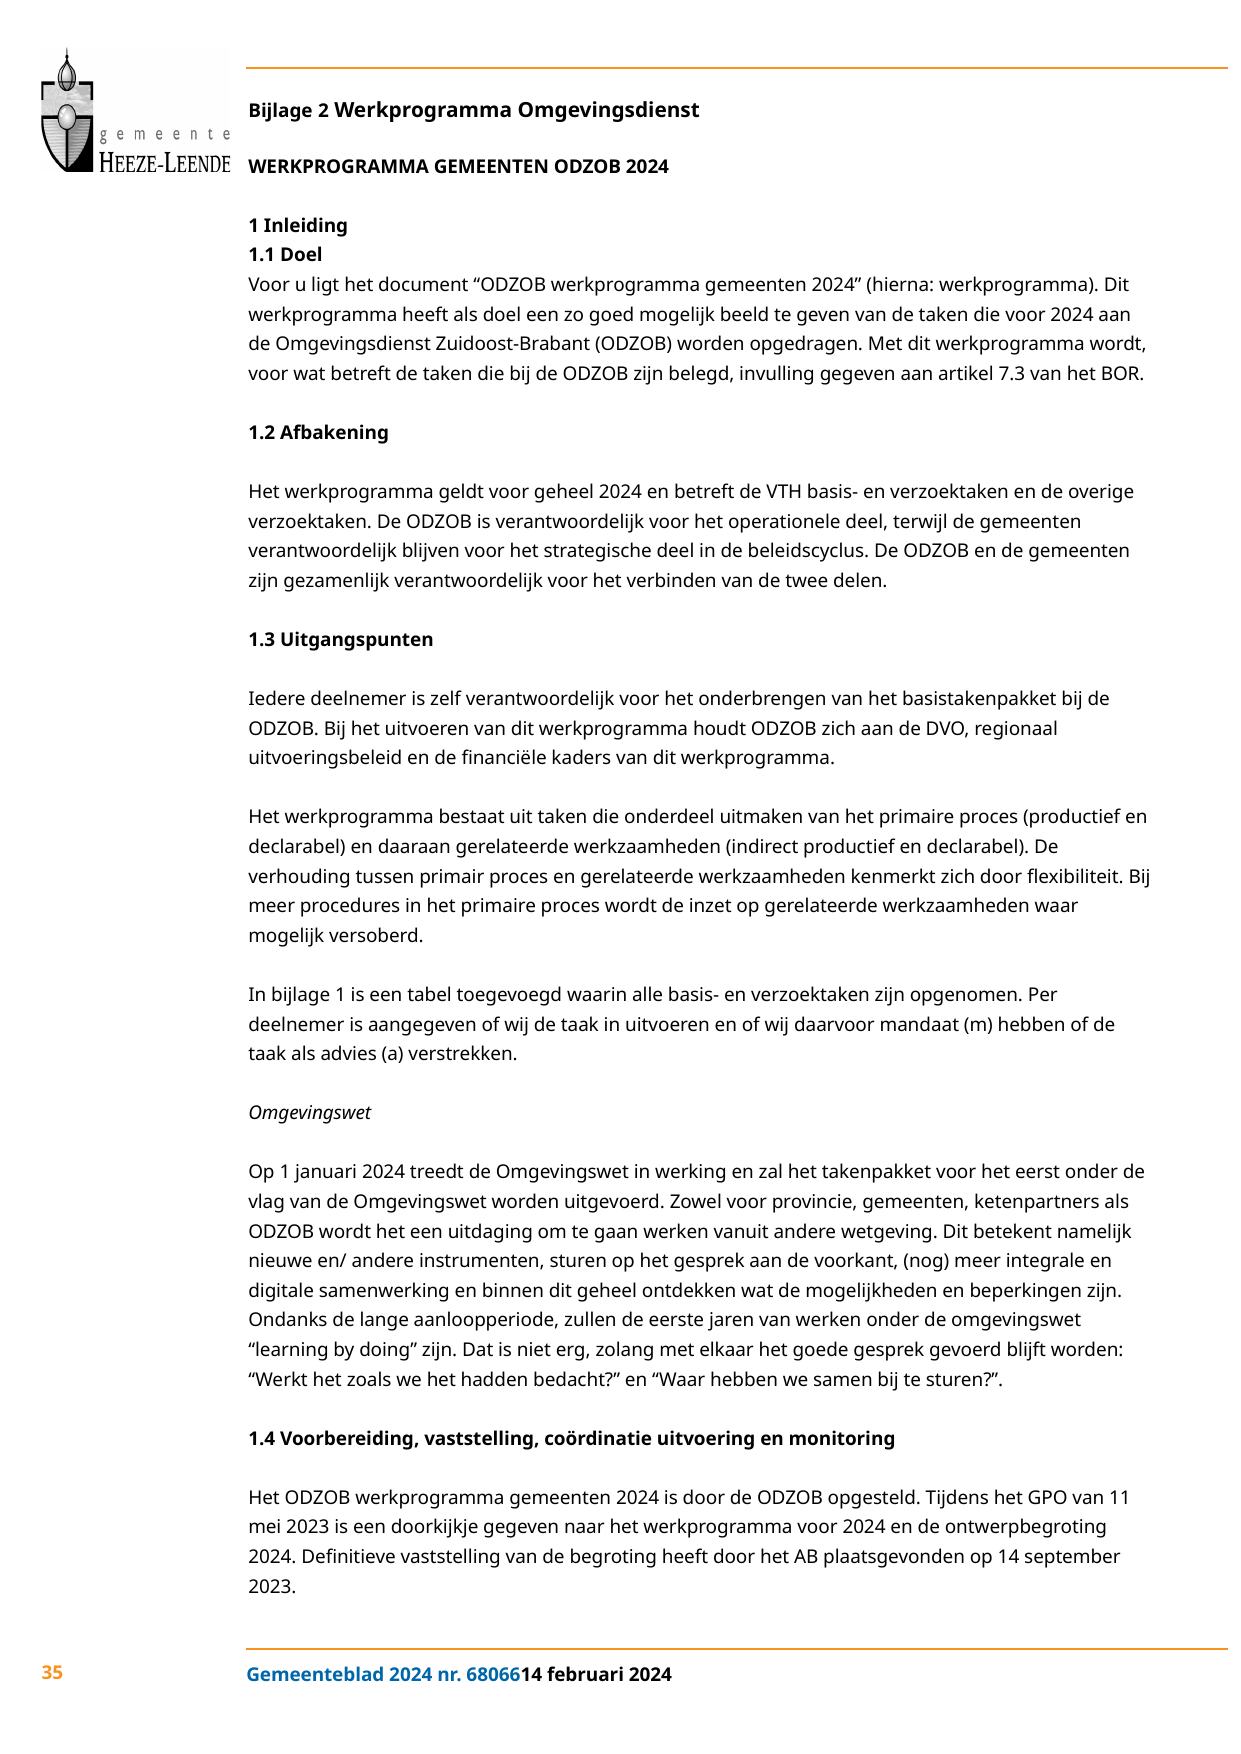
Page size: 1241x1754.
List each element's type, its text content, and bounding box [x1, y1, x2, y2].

text Bijlage 2 Werkprogramma Omgevingsdienst [248, 95, 1152, 123]
text 1.3 Uitgangspunten [248, 626, 1152, 652]
text Voor u ligt het document “ODZOB werkprogramma gemeenten 2024” (hierna: werkprogramma). Dit werkprogramma heeft als doel een zo goed mogelijk beeld te geven van de taken die voor 2024 aan de Omgevingsdienst Zuidoost-Brabant (ODZOB) worden opgedragen. Met dit werkprogramma wordt, voor wat betreft de taken die bij de ODZOB zijn belegd, invulling gegeven aan artikel 7.3 van het BOR. [248, 271, 1152, 386]
text Omgevingswet [248, 1099, 1152, 1125]
text 1.4 Voorbereiding, vaststelling, coördinatie uitvoering en monitoring [248, 1425, 1152, 1451]
text In bijlage 1 is een tabel toegevoegd waarin alle basis- en verzoektaken zijn opgenomen. Per deelnemer is aangegeven of wij de taak in uitvoeren en of wij daarvoor mandaat (m) hebben of de taak als advies (a) verstrekken. [248, 981, 1152, 1066]
text 1.2 Afbakening [248, 419, 1152, 445]
text Het ODZOB werkprogramma gemeenten 2024 is door de ODZOB opgesteld. Tijdens het GPO van 11 mei 2023 is een doorkijkje gegeven naar het werkprogramma voor 2024 en de ontwerpbegroting 2024. Definitieve vaststelling van de begroting heeft door het AB plaatsgevonden op 14 september 2023. [248, 1484, 1152, 1599]
text Op 1 januari 2024 treedt de Omgevingswet in werking en zal het takenpakket voor het eerst onder de vlag van de Omgevingswet worden uitgevoerd. Zowel voor provincie, gemeenten, ketenpartners als ODZOB wordt het een uitdaging om te gaan werken vanuit andere wetgeving. Dit betekent namelijk nieuwe en/ andere instrumenten, sturen op het gesprek aan de voorkant, (nog) meer integrale en digitale samenwerking en binnen dit geheel ontdekken wat de mogelijkheden en beperkingen zijn. Ondanks de lange aanloopperiode, zullen de eerste jaren van werken onder de omgevingswet “learning by doing” zijn. Dat is niet erg, zolang met elkaar het goede gesprek gevoerd blijft worden: “Werkt het zoals we het hadden bedacht?” en “Waar hebben we samen bij te sturen?”. [248, 1159, 1152, 1392]
text Iedere deelnemer is zelf verantwoordelijk voor het onderbrengen van het basistakenpakket bij de ODZOB. Bij het uitvoeren van dit werkprogramma houdt ODZOB zich aan de DVO, regionaal uitvoeringsbeleid en de financiële kaders van dit werkprogramma. [248, 685, 1152, 770]
text WERKPROGRAMMA GEMEENTEN ODZOB 2024 [248, 153, 1152, 179]
text 1 Inleiding [248, 212, 1152, 238]
text 1.1 Doel [248, 242, 1152, 267]
picture [41, 47, 231, 172]
text Het werkprogramma bestaat uit taken die onderdeel uitmaken van het primaire proces (productief en declarabel) en daaraan gerelateerde werkzaamheden (indirect productief en declarabel). De verhouding tussen primair proces en gerelateerde werkzaamheden kenmerkt zich door flexibiliteit. Bij meer procedures in het primaire proces wordt de inzet op gerelateerde werkzaamheden waar mogelijk versoberd. [248, 804, 1152, 948]
text Het werkprogramma geldt voor geheel 2024 en betreft de VTH basis- en verzoektaken en de overige verzoektaken. De ODZOB is verantwoordelijk voor het operationele deel, terwijl de gemeenten verantwoordelijk blijven voor het strategische deel in de beleidscyclus. De ODZOB en de gemeenten zijn gezamenlijk verantwoordelijk voor het verbinden van de twee delen. [248, 478, 1152, 593]
